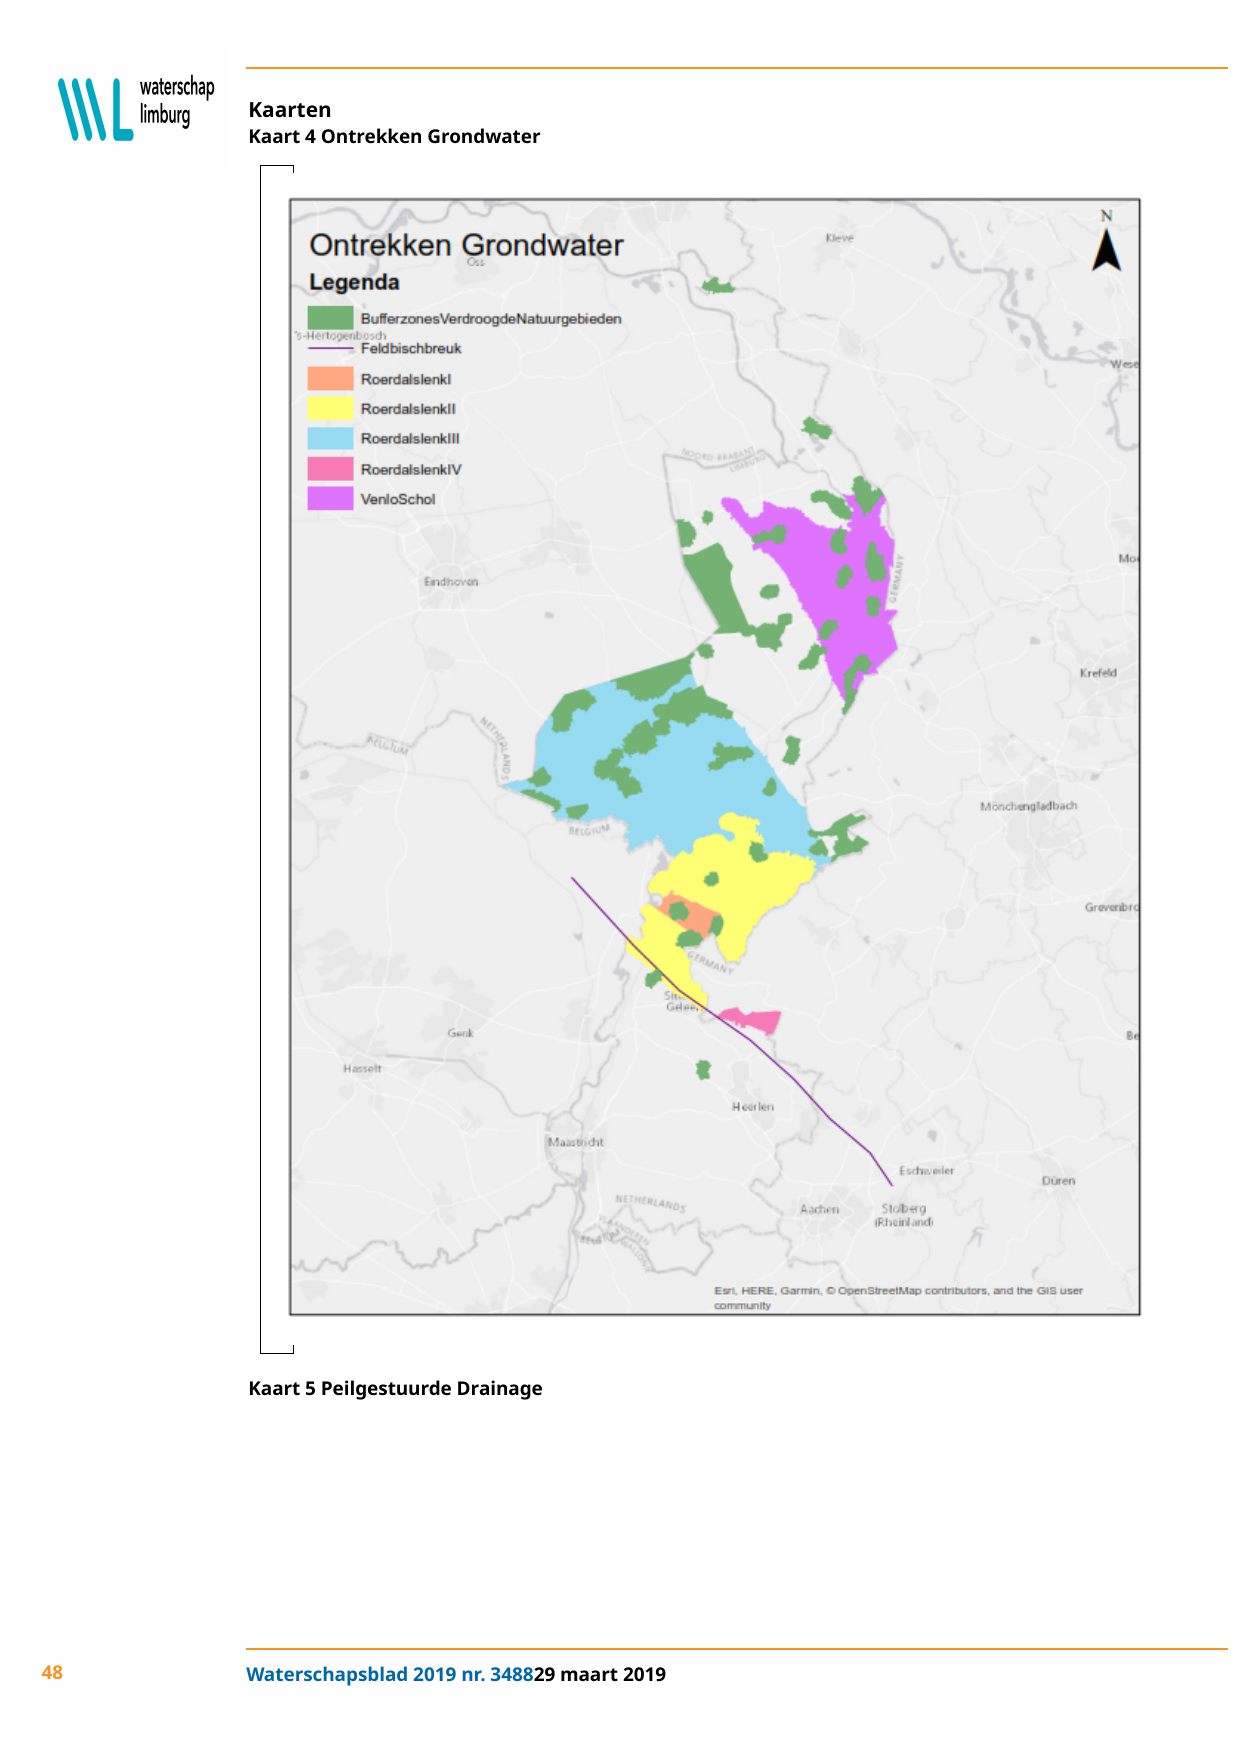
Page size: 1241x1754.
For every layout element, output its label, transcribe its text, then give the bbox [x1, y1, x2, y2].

picture [268, 173, 1173, 1345]
text Kaart 5 Peilgestuurde Drainage [248, 1375, 1152, 1400]
picture [41, 47, 231, 172]
text Kaart 4 Ontrekken Grondwater [248, 123, 1152, 149]
text Kaarten [248, 95, 1152, 123]
